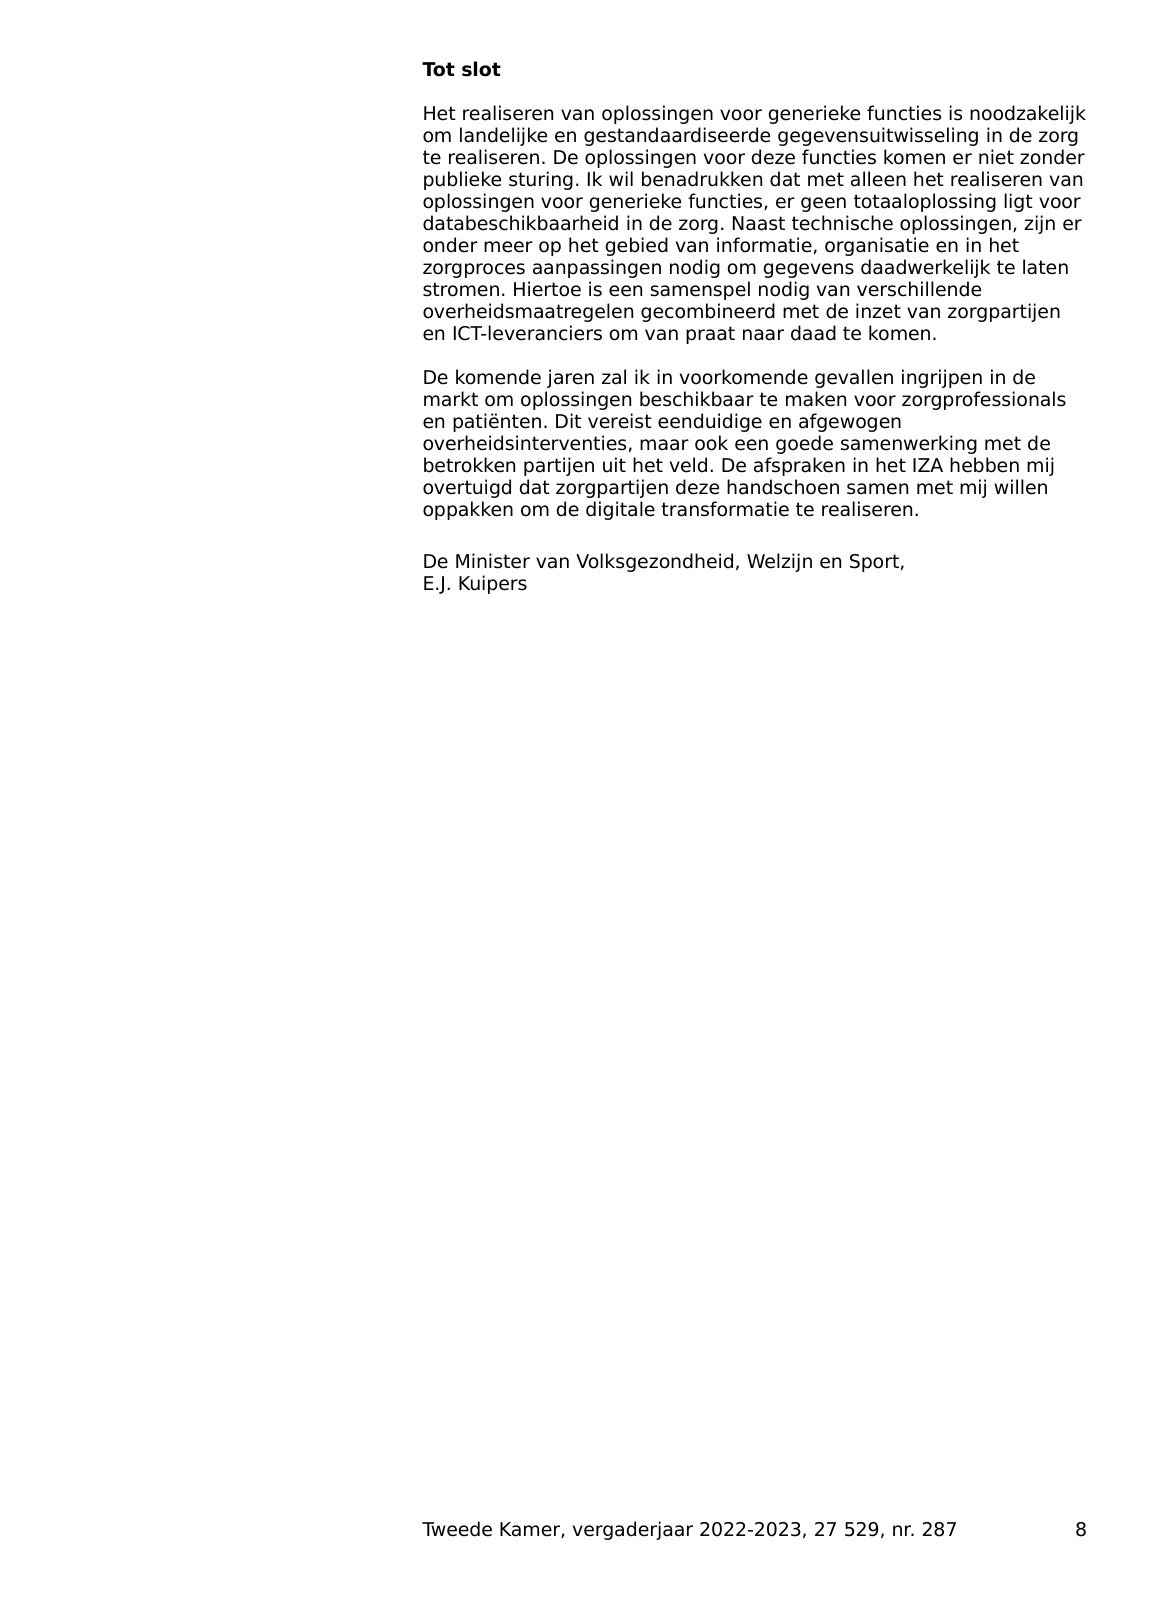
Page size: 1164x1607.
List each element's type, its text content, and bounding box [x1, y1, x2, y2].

subtitle Tot slot [422, 59, 1087, 81]
text De Minister van Volksgezondheid, Welzijn en Sport, E.J. Kuipers [422, 551, 1087, 595]
text Het realiseren van oplossingen voor generieke functies is noodzakelijk om landelijke en gestandaardiseerde gegevensuitwisseling in de zorg te realiseren. De oplossingen voor deze functies komen er niet zonder publieke sturing. Ik wil benadrukken dat met alleen het realiseren van oplossingen voor generieke functies, er geen totaaloplossing ligt voor databeschikbaarheid in de zorg. Naast technische oplossingen, zijn er onder meer op het gebied van informatie, organisatie en in het zorgproces aanpassingen nodig om gegevens daadwerkelijk te laten stromen. Hiertoe is een samenspel nodig van verschillende overheidsmaatregelen gecombineerd met de inzet van zorgpartijen en ICT-leveranciers om van praat naar daad te komen. [422, 103, 1087, 345]
text De komende jaren zal ik in voorkomende gevallen ingrijpen in de markt om oplossingen beschikbaar te maken voor zorgprofessionals en patiënten. Dit vereist eenduidige en afgewogen overheidsinterventies, maar ook een goede samenwerking met de betrokken partijen uit het veld. De afspraken in het IZA hebben mij overtuigd dat zorgpartijen deze handschoen samen met mij willen oppakken om de digitale transformatie te realiseren. [422, 367, 1087, 521]
